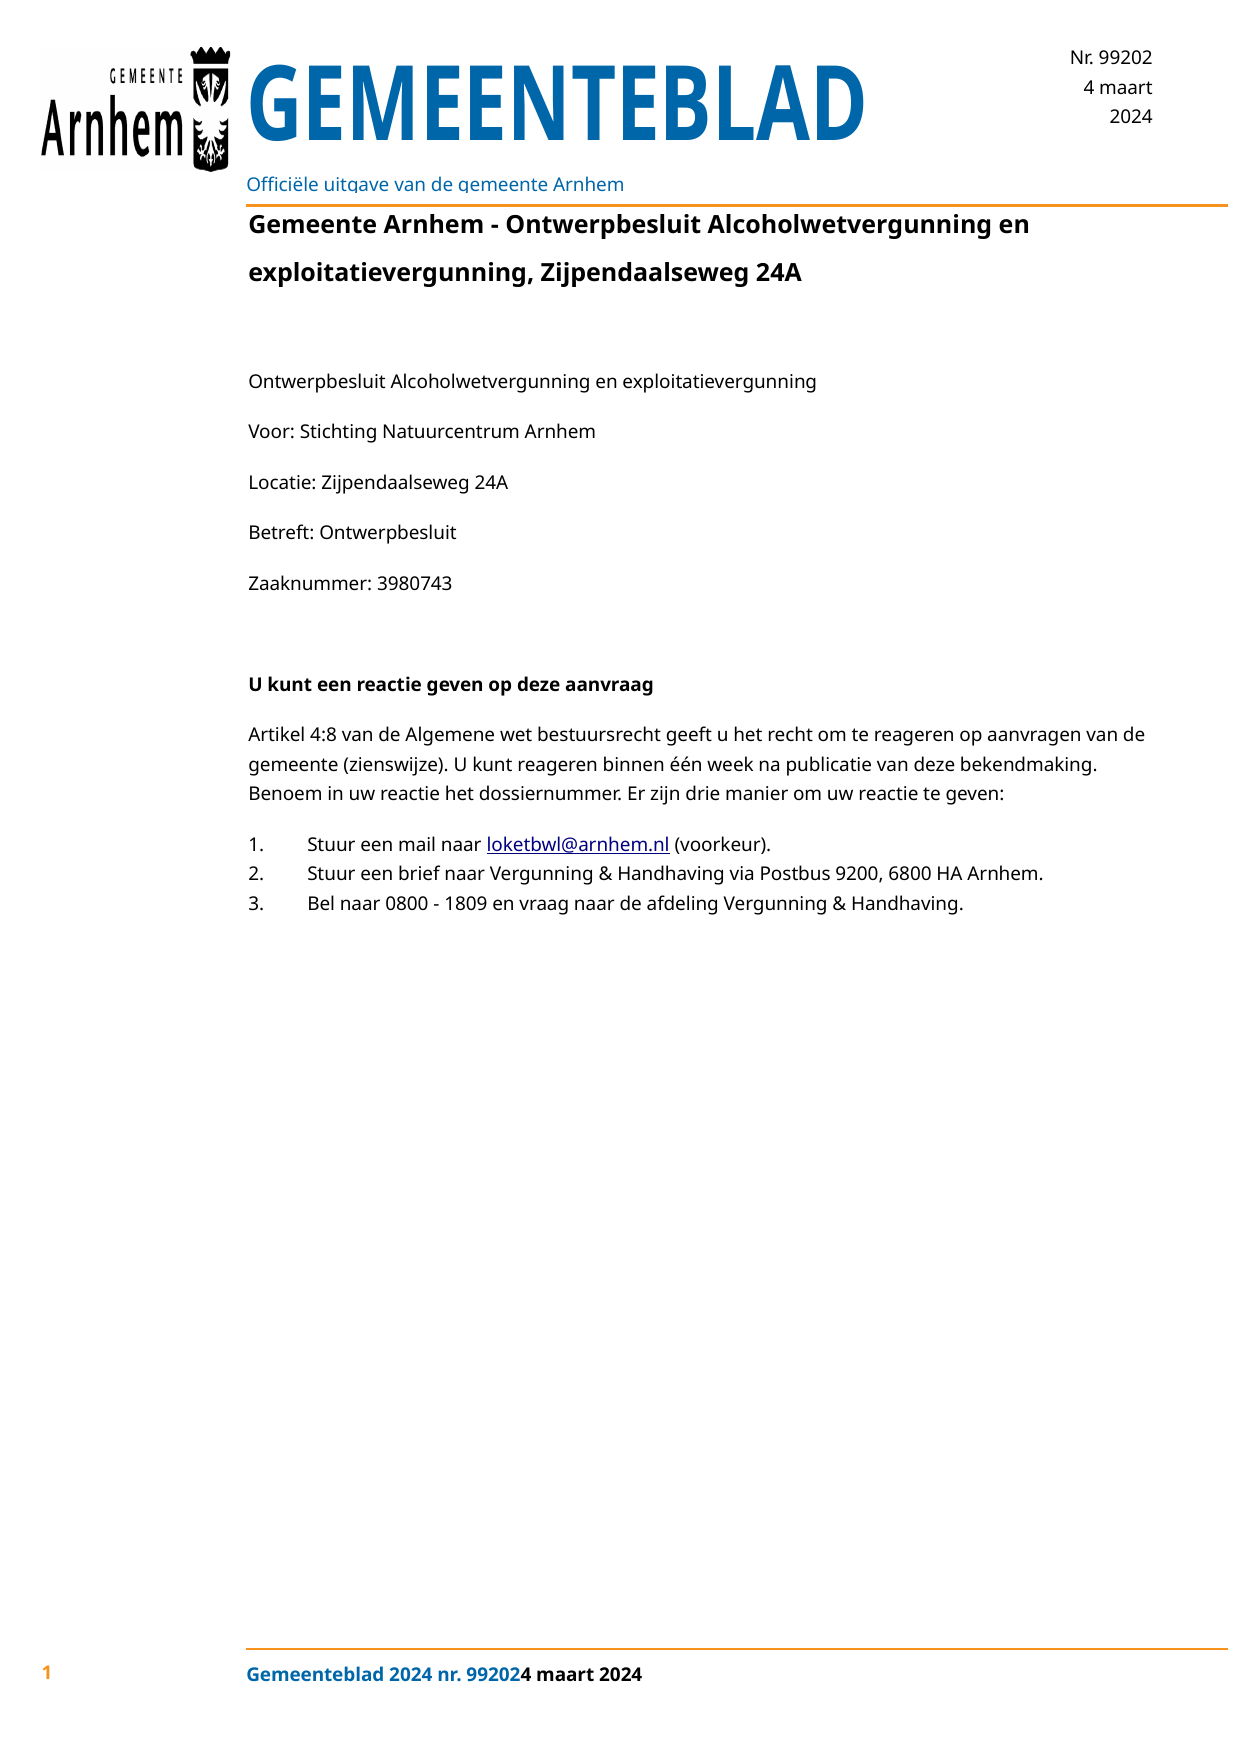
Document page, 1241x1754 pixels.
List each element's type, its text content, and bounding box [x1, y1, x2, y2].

text Voor: Stichting Natuurcentrum Arnhem [248, 419, 1152, 444]
picture [41, 47, 231, 172]
list Stuur een mail naar loketbwl@arnhem.nl (voorkeur). [248, 831, 1152, 857]
text Betreft: Ontwerpbesluit [248, 519, 1152, 545]
text U kunt een reactie geven op deze aanvraag [248, 671, 1152, 697]
list Stuur een brief naar Vergunning & Handhaving via Postbus 9200, 6800 HA Arnhem. [248, 860, 1152, 886]
text Locatie: Zijpendaalseweg 24A [248, 469, 1152, 495]
text Zaaknummer: 3980743 [248, 570, 1152, 596]
text Gemeente Arnhem - Ontwerpbesluit Alcoholwetvergunning en exploitatievergunning, Zijpendaalseweg 24A [248, 207, 1152, 288]
text Ontwerpbesluit Alcoholwetvergunning en exploitatievergunning [248, 368, 1152, 394]
text Artikel 4:8 van de Algemene wet bestuursrecht geeft u het recht om te reageren op aanvragen van de gemeente (zienswijze). U kunt reageren binnen één week na publicatie van deze bekendmaking. Benoem in uw reactie het dossiernummer. Er zijn drie manier om uw reactie te geven: [248, 721, 1152, 806]
list Bel naar 0800 - 1809 en vraag naar de afdeling Vergunning & Handhaving. [248, 890, 1152, 916]
